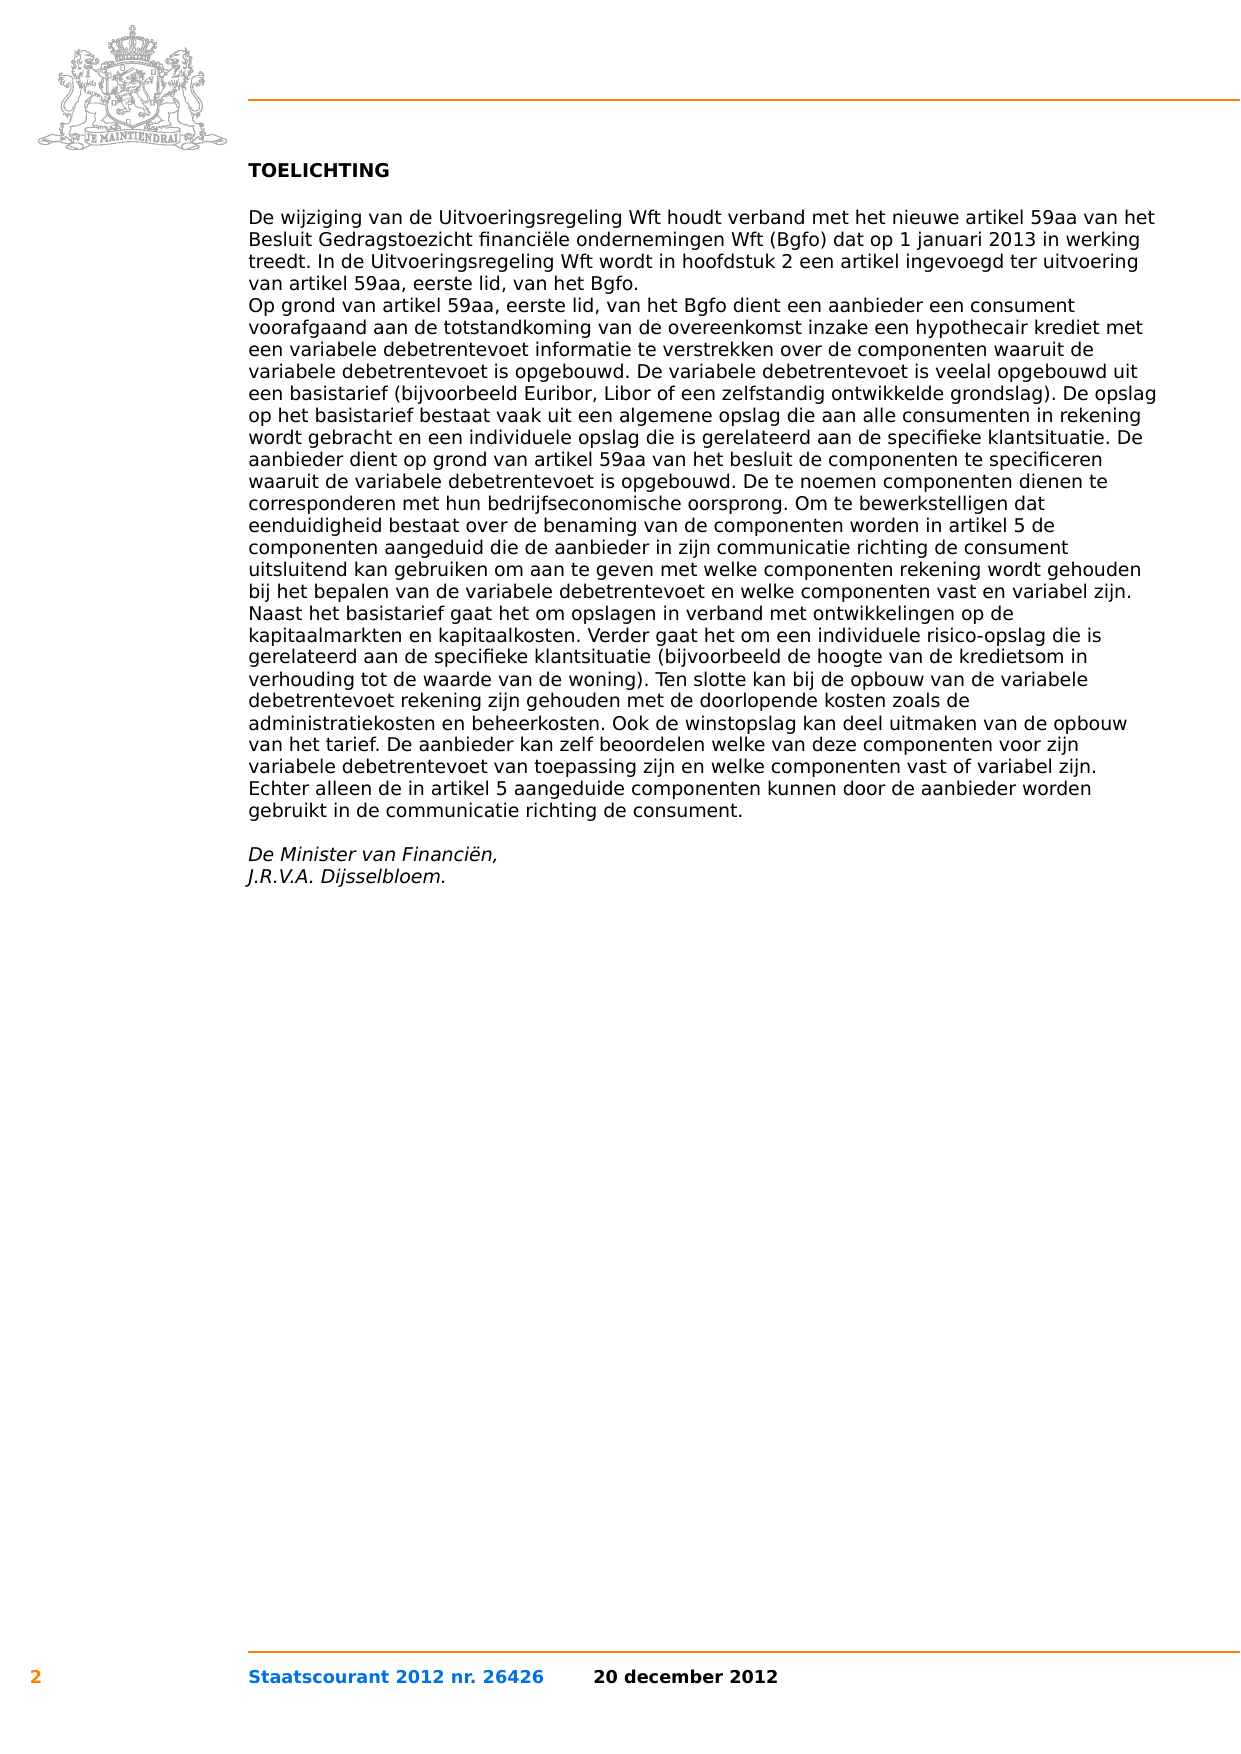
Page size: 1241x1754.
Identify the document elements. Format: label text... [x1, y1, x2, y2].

subtitle TOELICHTING [248, 160, 1163, 182]
text De wijziging van de Uitvoeringsregeling Wft houdt verband met het nieuwe artikel 59aa van het Besluit Gedragstoezicht financiële ondernemingen Wft (Bgfo) dat op 1 januari 2013 in werking treedt. In de Uitvoeringsregeling Wft wordt in hoofdstuk 2 een artikel ingevoegd ter uitvoering van artikel 59aa, eerste lid, van het Bgfo. [248, 207, 1163, 295]
text De Minister van Financiën, J.R.V.A. Dijsselbloem. [248, 844, 1163, 888]
text Op grond van artikel 59aa, eerste lid, van het Bgfo dient een aanbieder een consument voorafgaand aan de totstandkoming van de overeenkomst inzake een hypothecair krediet met een variabele debetrentevoet informatie te verstrekken over de componenten waaruit de variabele debetrentevoet is opgebouwd. De variabele debetrentevoet is veelal opgebouwd uit een basistarief (bijvoorbeeld Euribor, Libor of een zelfstandig ontwikkelde grondslag). De opslag op het basistarief bestaat vaak uit een algemene opslag die aan alle consumenten in rekening wordt gebracht en een individuele opslag die is gerelateerd aan de specifieke klantsituatie. De aanbieder dient op grond van artikel 59aa van het besluit de componenten te specificeren waaruit de variabele debetrentevoet is opgebouwd. De te noemen componenten dienen te corresponderen met hun bedrijfseconomische oorsprong. Om te bewerkstelligen dat eenduidigheid bestaat over de benaming van de componenten worden in artikel 5 de componenten aangeduid die de aanbieder in zijn communicatie richting de consument uitsluitend kan gebruiken om aan te geven met welke componenten rekening wordt gehouden bij het bepalen van de variabele debetrentevoet en welke componenten vast en variabel zijn. Naast het basistarief gaat het om opslagen in verband met ontwikkelingen op de kapitaalmarkten en kapitaalkosten. Verder gaat het om een individuele risico-opslag die is gerelateerd aan de specifieke klantsituatie (bijvoorbeeld de hoogte van de kredietsom in verhouding tot de waarde van de woning). Ten slotte kan bij de opbouw van de variabele debetrentevoet rekening zijn gehouden met de doorlopende kosten zoals de administratiekosten en beheerkosten. Ook de winstopslag kan deel uitmaken van de opbouw van het tarief. De aanbieder kan zelf beoordelen welke van deze componenten voor zijn variabele debetrentevoet van toepassing zijn en welke componenten vast of variabel zijn. Echter alleen de in artikel 5 aangeduide componenten kunnen door de aanbieder worden gebruikt in de communicatie richting de consument. [248, 295, 1163, 822]
picture [38, 25, 227, 150]
